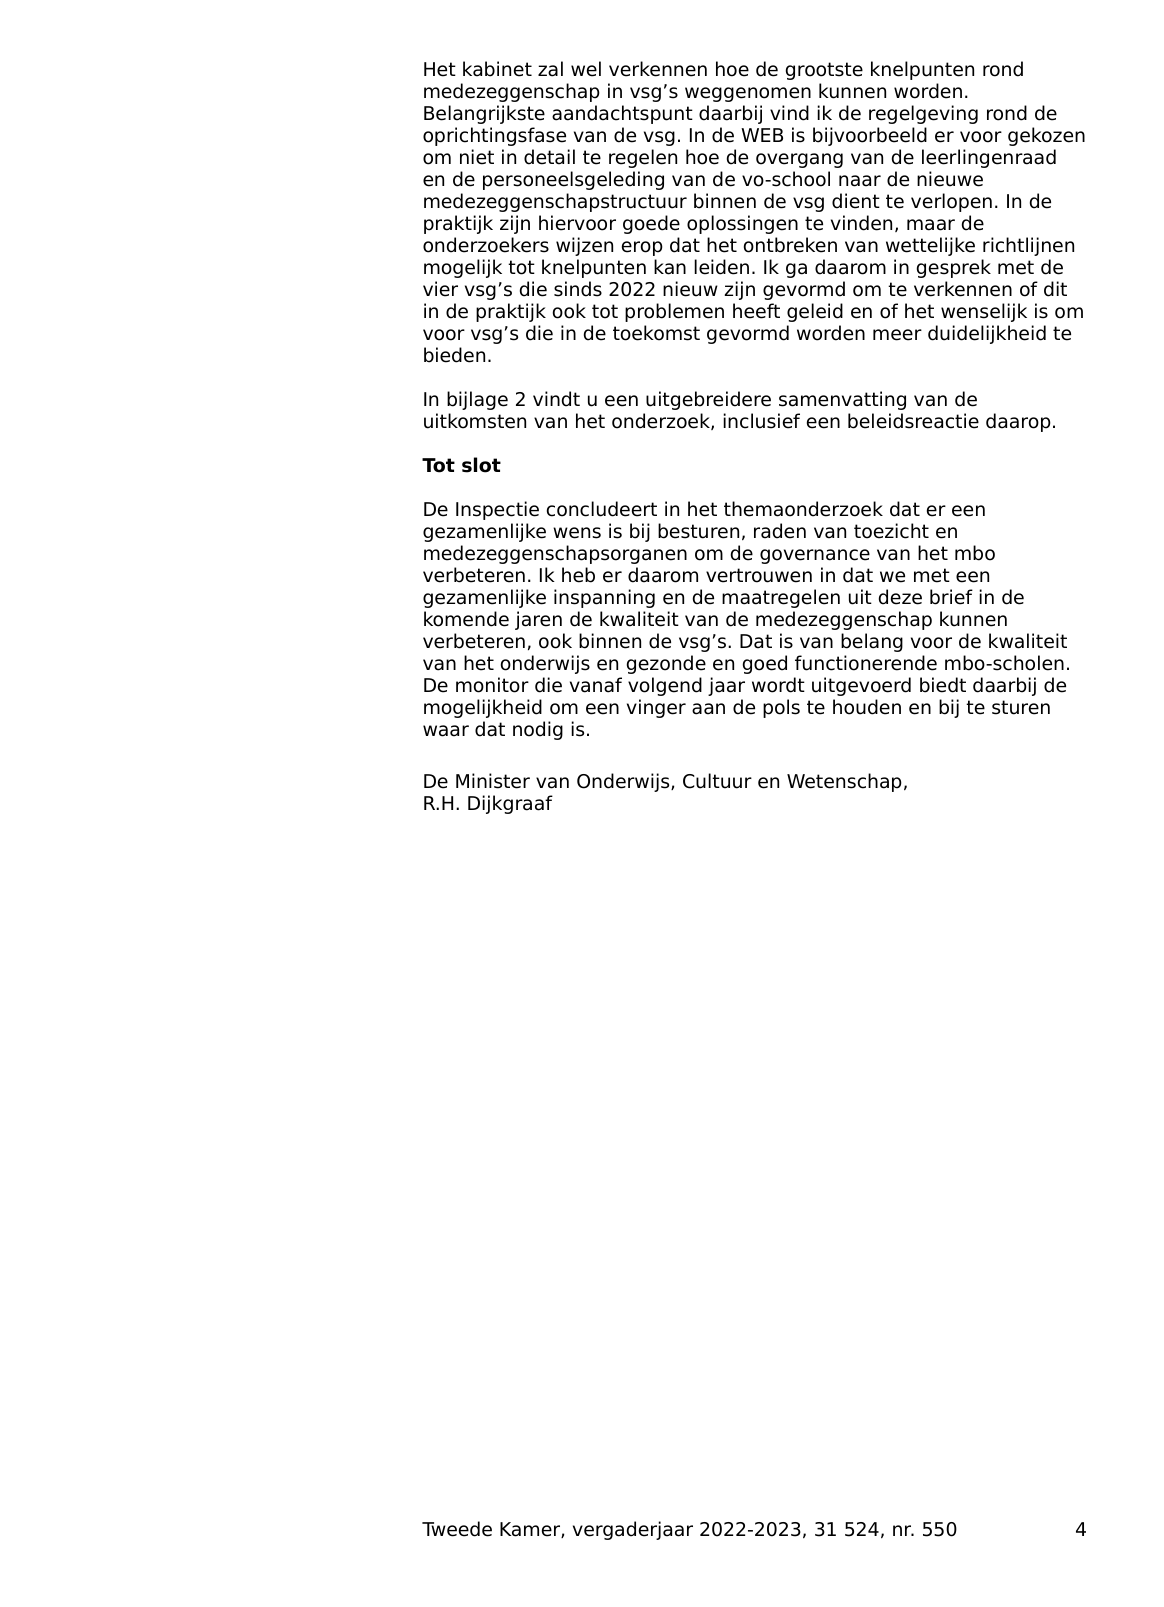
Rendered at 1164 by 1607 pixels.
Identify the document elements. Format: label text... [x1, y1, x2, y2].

text Het kabinet zal wel verkennen hoe de grootste knelpunten rond medezeggenschap in vsg’s weggenomen kunnen worden. Belangrijkste aandachtspunt daarbij vind ik de regelgeving rond de oprichtingsfase van de vsg. In de WEB is bijvoorbeeld er voor gekozen om niet in detail te regelen hoe de overgang van de leerlingenraad en de personeelsgeleding van de vo-school naar de nieuwe medezeggenschapstructuur binnen de vsg dient te verlopen. In de praktijk zijn hiervoor goede oplossingen te vinden, maar de onderzoekers wijzen erop dat het ontbreken van wettelijke richtlijnen mogelijk tot knelpunten kan leiden. Ik ga daarom in gesprek met de vier vsg’s die sinds 2022 nieuw zijn gevormd om te verkennen of dit in de praktijk ook tot problemen heeft geleid en of het wenselijk is om voor vsg’s die in de toekomst gevormd worden meer duidelijkheid te bieden. [422, 59, 1087, 367]
subtitle Tot slot [422, 455, 1087, 477]
text In bijlage 2 vindt u een uitgebreidere samenvatting van de uitkomsten van het onderzoek, inclusief een beleidsreactie daarop. [422, 389, 1087, 433]
text De Minister van Onderwijs, Cultuur en Wetenschap, R.H. Dijkgraaf [422, 771, 1087, 815]
text De Inspectie concludeert in het themaonderzoek dat er een gezamenlijke wens is bij besturen, raden van toezicht en medezeggenschapsorganen om de governance van het mbo verbeteren. Ik heb er daarom vertrouwen in dat we met een gezamenlijke inspanning en de maatregelen uit deze brief in de komende jaren de kwaliteit van de medezeggenschap kunnen verbeteren, ook binnen de vsg’s. Dat is van belang voor de kwaliteit van het onderwijs en gezonde en goed functionerende mbo-scholen. De monitor die vanaf volgend jaar wordt uitgevoerd biedt daarbij de mogelijkheid om een vinger aan de pols te houden en bij te sturen waar dat nodig is. [422, 499, 1087, 741]
